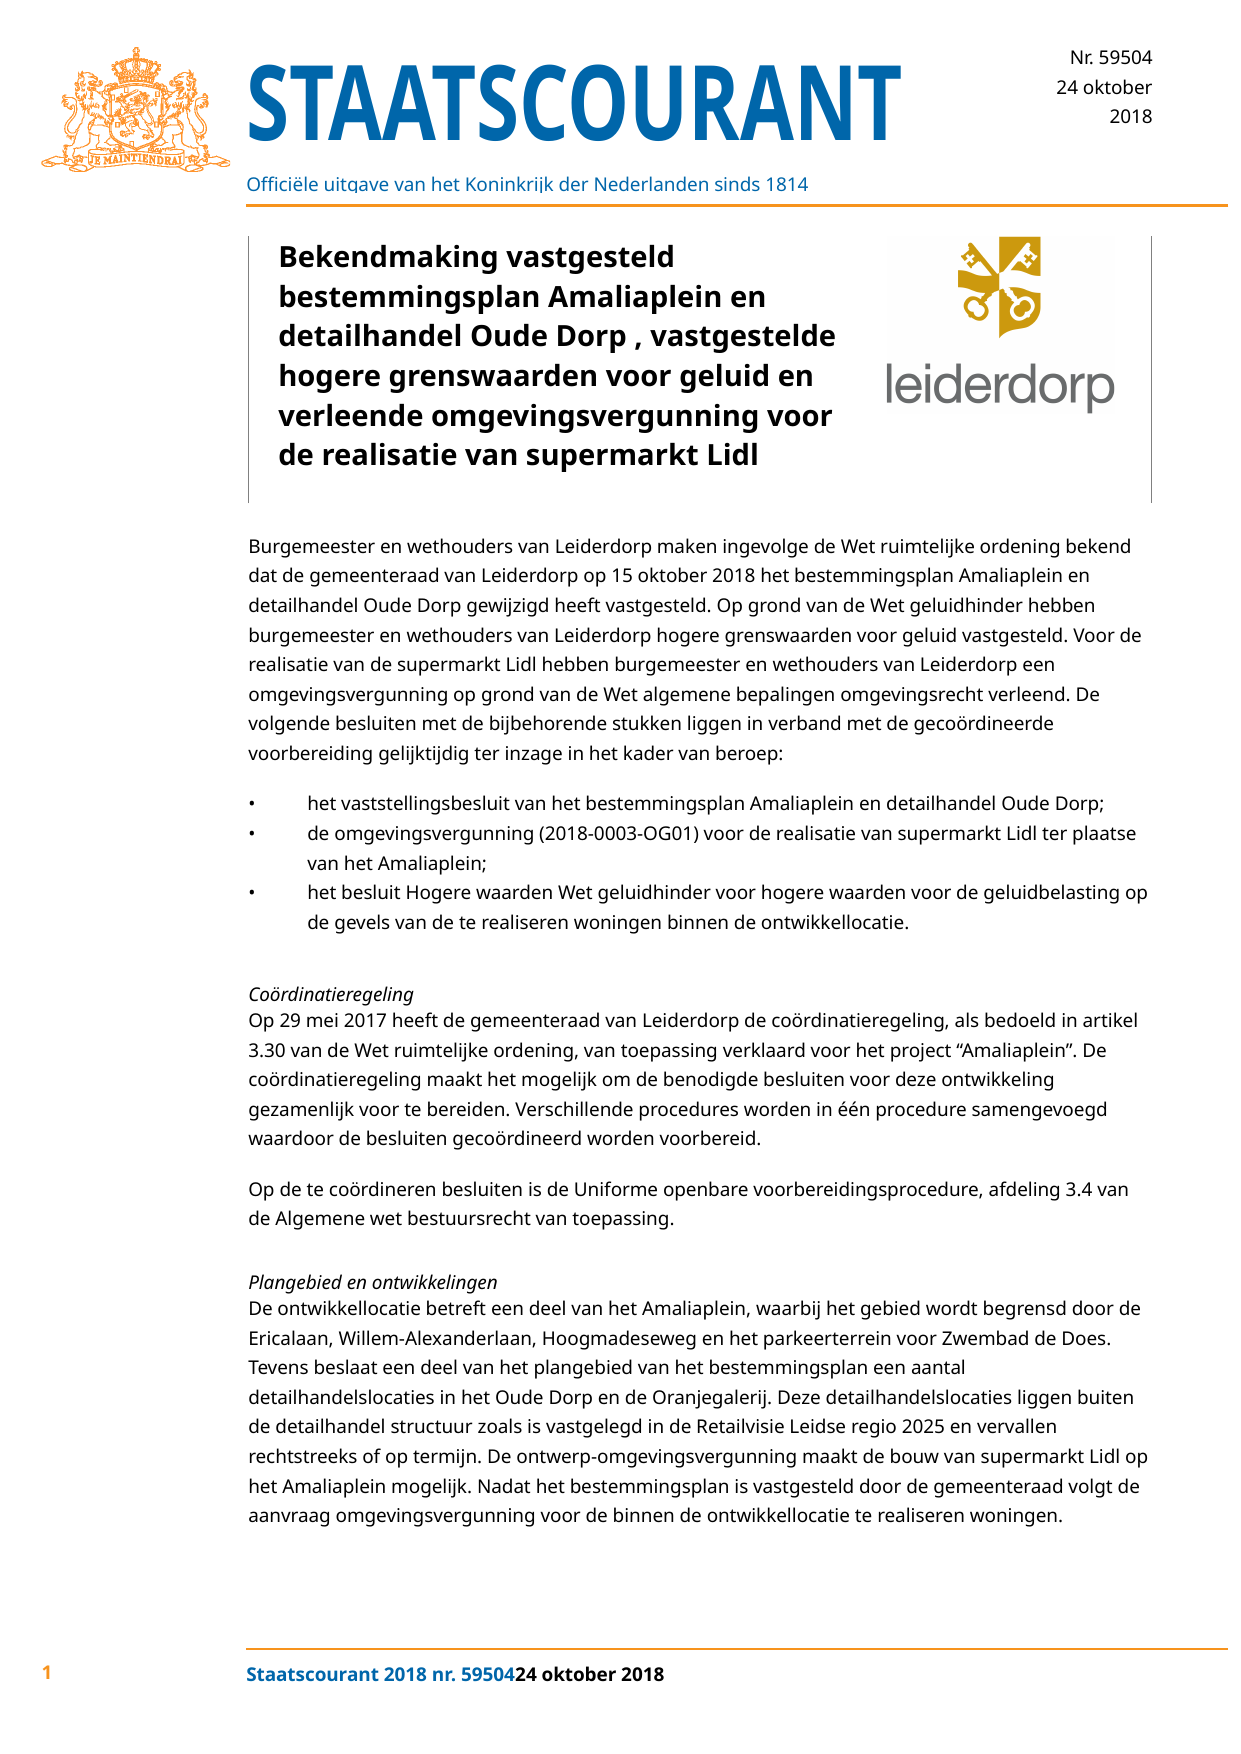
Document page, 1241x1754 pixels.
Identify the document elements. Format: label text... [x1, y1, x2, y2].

list het vaststellingsbesluit van het bestemmingsplan Amaliaplein en detailhandel Oude Dorp; [248, 791, 1152, 816]
table_header [1115, 236, 1151, 413]
text Plangebied en ontwikkelingen [248, 1269, 1152, 1295]
list de omgevingsvergunning (2018-0003-OG01) voor de realisatie van supermarkt Lidl ter plaatse van het Amaliaplein; [248, 820, 1152, 875]
text Op de te coördineren besluiten is de Uniforme openbare voorbereidingsprocedure, afdeling 3.4 van de Algemene wet bestuursrecht van toepassing. [248, 1176, 1152, 1231]
text De ontwikkellocatie betreft een deel van het Amaliaplein, waarbij het gebied wordt begrensd door de Ericalaan, Willem-Alexanderlaan, Hoogmadeseweg en het parkeerterrein voor Zwembad de Does. Tevens beslaat een deel van het plangebied van het bestemmingsplan een aantal detailhandelslocaties in het Oude Dorp en de Oranjegalerij. Deze detailhandelslocaties liggen buiten de detailhandel structuur zoals is vastgelegd in de Retailvisie Leidse regio 2025 en vervallen rechtstreeks of op termijn. De ontwerp-omgevingsvergunning maakt de bouw van supermarkt Lidl op het Amaliaplein mogelijk. Nadat het bestemmingsplan is vastgesteld door de gemeenteraad volgt de aanvraag omgevingsvergunning voor de binnen de ontwikkellocatie te realiseren woningen. [248, 1295, 1152, 1528]
table_header [850, 414, 1151, 503]
table_header Bekendmaking vastgesteld bestemmingsplan Amaliaplein en detailhandel Oude Dorp , vastgestelde hogere grenswaarden voor geluid en verleende omgevingsvergunning voor de realisatie van supermarkt Lidl [249, 236, 850, 503]
list het besluit Hogere waarden Wet geluidhinder voor hogere waarden voor de geluidbelasting op de gevels van de te realiseren woningen binnen de ontwikkellocatie. [248, 879, 1152, 934]
text Coördinatieregeling [248, 982, 1152, 1007]
table_header [850, 236, 886, 413]
text Op 29 mei 2017 heeft de gemeenteraad van Leiderdorp de coördinatieregeling, als bedoeld in artikel 3.30 van de Wet ruimtelijke ordening, van toepassing verklaard voor het project “Amaliaplein”. De coördinatieregeling maakt het mogelijk om de benodigde besluiten voor deze ontwikkeling gezamenlijk voor te bereiden. Verschillende procedures worden in één procedure samengevoegd waardoor de besluiten gecoördineerd worden voorbereid. [248, 1007, 1152, 1151]
picture [886, 236, 1115, 414]
text Burgemeester en wethouders van Leiderdorp maken ingevolge de Wet ruimtelijke ordening bekend dat de gemeenteraad van Leiderdorp op 15 oktober 2018 het bestemmingsplan Amaliaplein en detailhandel Oude Dorp gewijzigd heeft vastgesteld. Op grond van de Wet geluidhinder hebben burgemeester en wethouders van Leiderdorp hogere grenswaarden voor geluid vastgesteld. Voor de realisatie van de supermarkt Lidl hebben burgemeester en wethouders van Leiderdorp een omgevingsvergunning op grond van de Wet algemene bepalingen omgevingsrecht verleend. De volgende besluiten met de bijbehorende stukken liggen in verband met de gecoördineerde voorbereiding gelijktijdig ter inzage in het kader van beroep: [248, 533, 1152, 766]
picture [41, 47, 231, 172]
